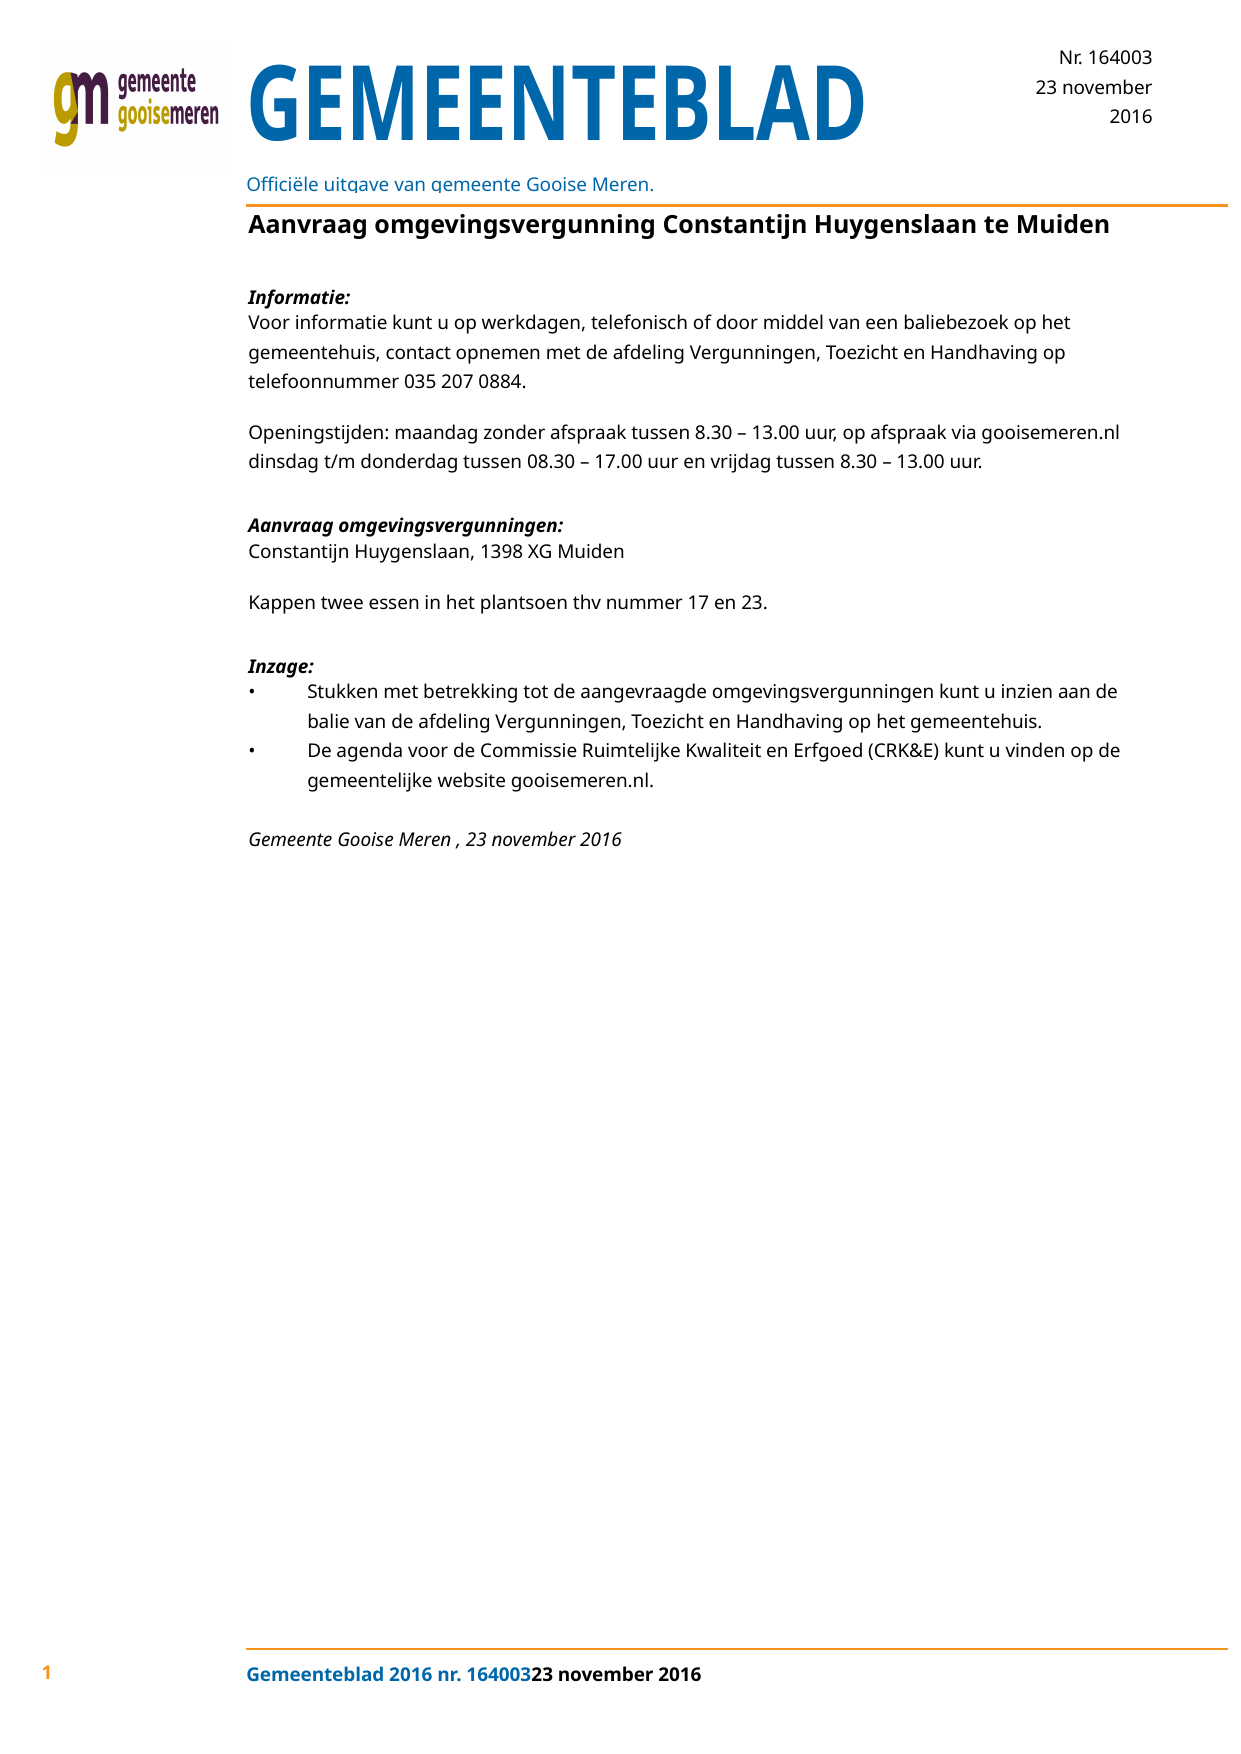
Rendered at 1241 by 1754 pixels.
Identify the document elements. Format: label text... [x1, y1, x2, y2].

picture [41, 47, 231, 172]
text Inzage: [248, 653, 1152, 678]
text Aanvraag omgevingsvergunningen: [248, 513, 1152, 538]
list De agenda voor de Commissie Ruimtelijke Kwaliteit en Erfgoed (CRK&E) kunt u vinden op de gemeentelijke website gooisemeren.nl. [248, 738, 1152, 793]
text Gemeente Gooise Meren , 23 november 2016 [248, 826, 1152, 852]
text Openingstijden: maandag zonder afspraak tussen 8.30 – 13.00 uur, op afspraak via gooisemeren.nl dinsdag t/m donderdag tussen 08.30 – 17.00 uur en vrijdag tussen 8.30 – 13.00 uur. [248, 419, 1152, 474]
text Constantijn Huygenslaan, 1398 XG Muiden [248, 538, 1152, 564]
text Kappen twee essen in het plantsoen thv nummer 17 en 23. [248, 589, 1152, 614]
text Voor informatie kunt u op werkdagen, telefonisch of door middel van een baliebezoek op het gemeentehuis, contact opnemen met de afdeling Vergunningen, Toezicht en Handhaving op telefoonnummer 035 207 0884. [248, 309, 1152, 394]
text Aanvraag omgevingsvergunning Constantijn Huygenslaan te Muiden [248, 207, 1152, 241]
text Informatie: [248, 284, 1152, 309]
list Stukken met betrekking tot de aangevraagde omgevingsvergunningen kunt u inzien aan de balie van de afdeling Vergunningen, Toezicht en Handhaving op het gemeentehuis. [248, 678, 1152, 734]
